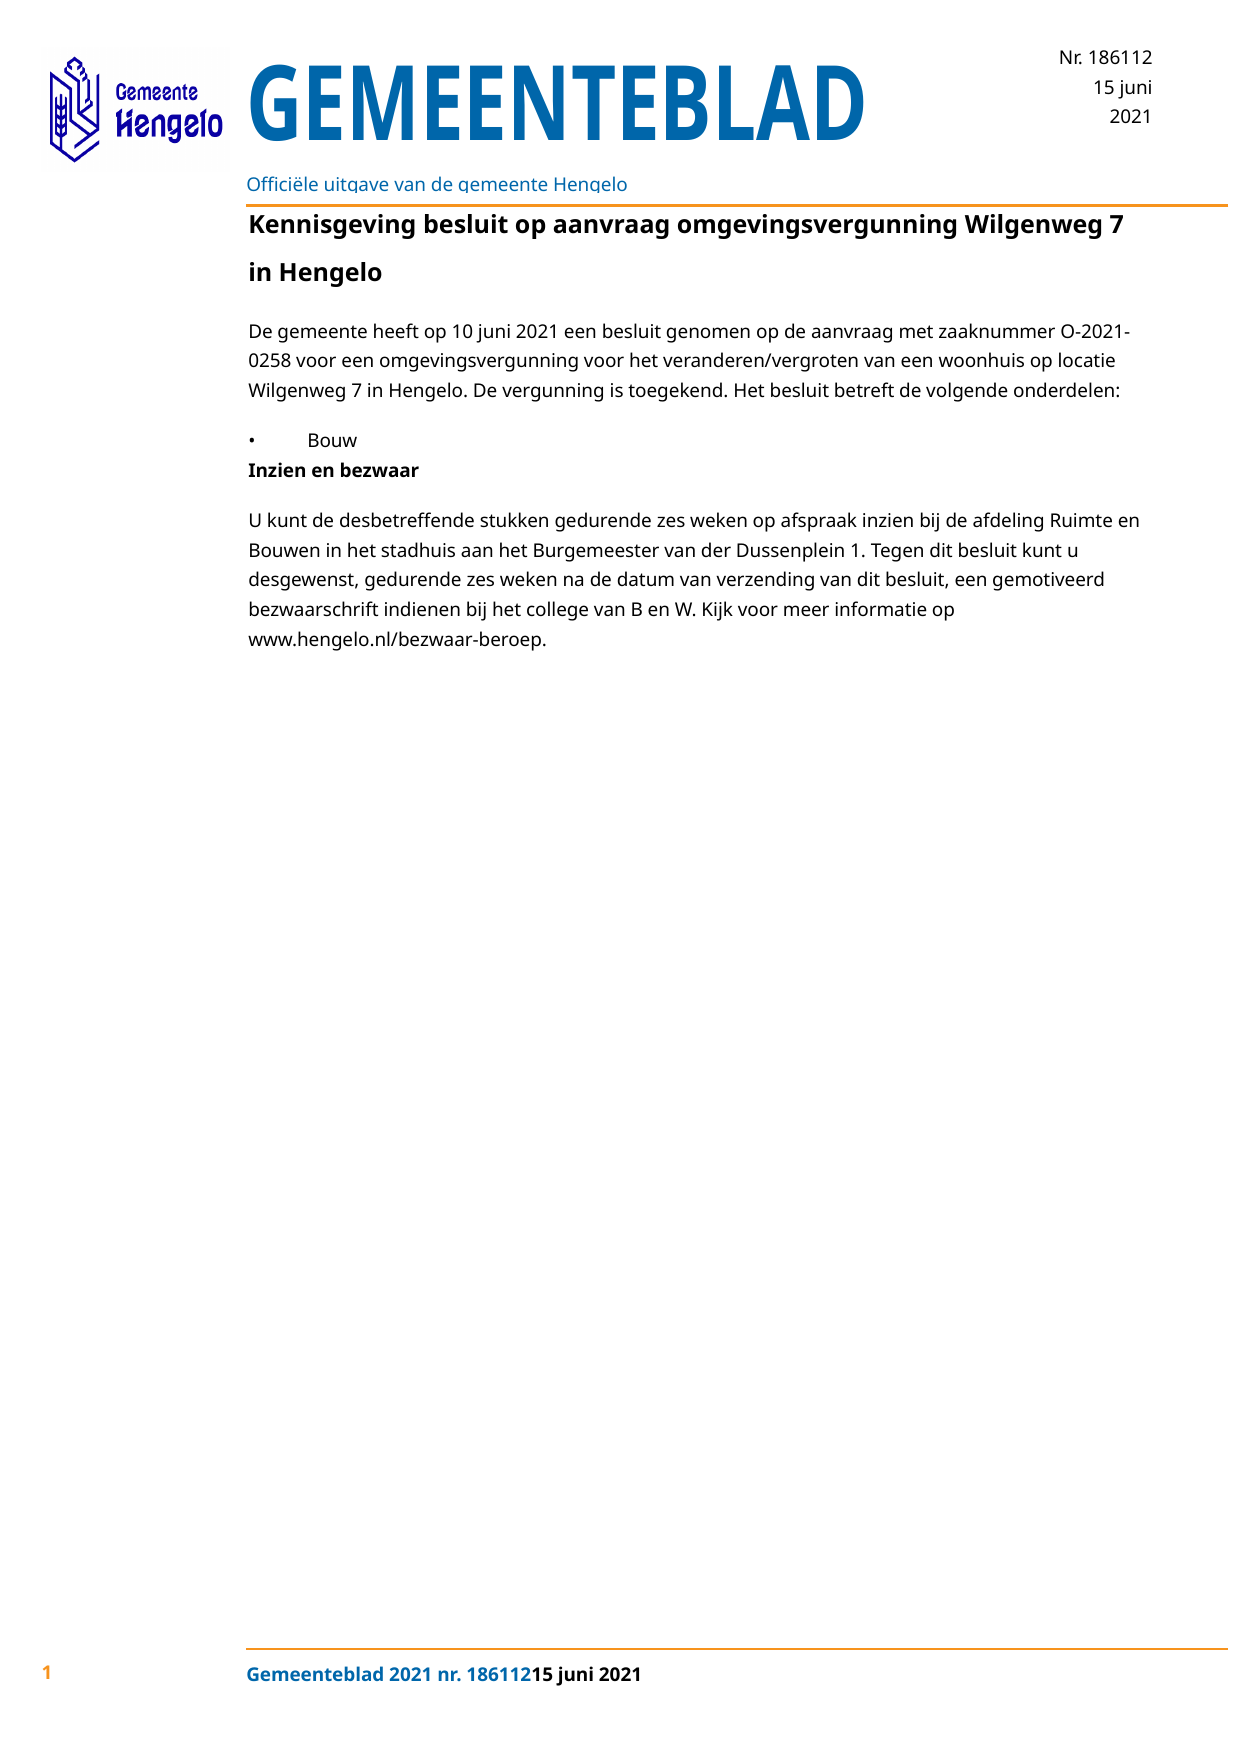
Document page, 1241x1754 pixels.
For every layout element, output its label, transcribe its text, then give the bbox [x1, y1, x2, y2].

text Inzien en bezwaar [248, 457, 1152, 483]
text Kennisgeving besluit op aanvraag omgevingsvergunning Wilgenweg 7 in Hengelo [248, 207, 1152, 288]
list Bouw [248, 427, 1152, 453]
text U kunt de desbetreffende stukken gedurende zes weken op afspraak inzien bij de afdeling Ruimte en Bouwen in het stadhuis aan het Burgemeester van der Dussenplein 1. Tegen dit besluit kunt u desgewenst, gedurende zes weken na de datum van verzending van dit besluit, een gemotiveerd bezwaarschrift indienen bij het college van B en W. Kijk voor meer informatie op www.hengelo.nl/bezwaar-beroep. [248, 507, 1152, 652]
text De gemeente heeft op 10 juni 2021 een besluit genomen op de aanvraag met zaaknummer O-2021-0258 voor een omgevingsvergunning voor het veranderen/vergroten van een woonhuis op locatie Wilgenweg 7 in Hengelo. De vergunning is toegekend. Het besluit betreft de volgende onderdelen: [248, 318, 1152, 403]
picture [41, 47, 231, 172]
